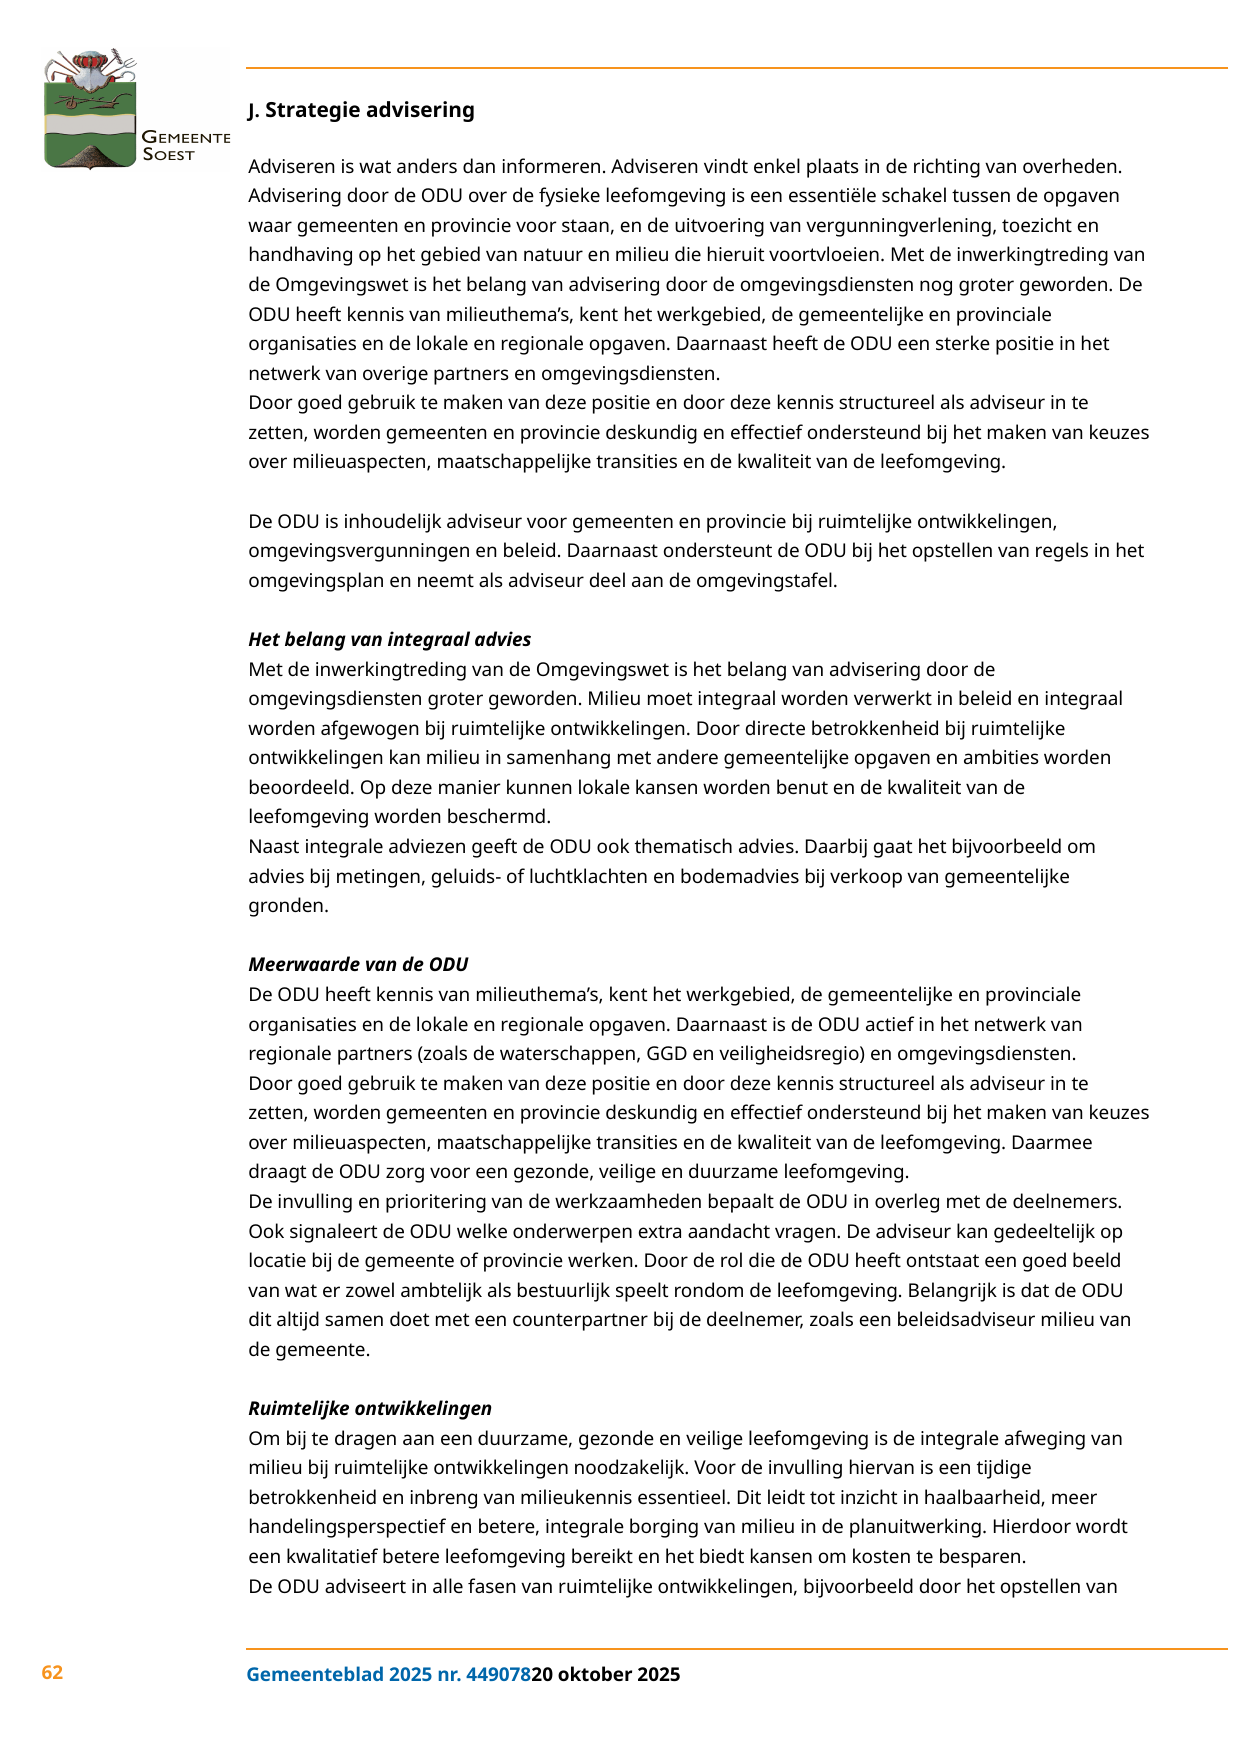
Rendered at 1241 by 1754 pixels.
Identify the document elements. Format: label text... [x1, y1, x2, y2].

text De ODU heeft kennis van milieuthema’s, kent het werkgebied, de gemeentelijke en provinciale organisaties en de lokale en regionale opgaven. Daarnaast is de ODU actief in het netwerk van regionale partners (zoals de waterschappen, GGD en veiligheidsregio) en omgevingsdiensten. [248, 981, 1152, 1066]
text Door goed gebruik te maken van deze positie en door deze kennis structureel als adviseur in te zetten, worden gemeenten en provincie deskundig en effectief ondersteund bij het maken van keuzes over milieuaspecten, maatschappelijke transities en de kwaliteit van de leefomgeving. Daarmee draagt de ODU zorg voor een gezonde, veilige en duurzame leefomgeving. [248, 1070, 1152, 1184]
text De invulling en prioritering van de werkzaamheden bepaalt de ODU in overleg met de deelnemers. Ook signaleert de ODU welke onderwerpen extra aandacht vragen. De adviseur kan gedeeltelijk op locatie bij de gemeente of provincie werken. Door de rol die de ODU heeft ontstaat een goed beeld van wat er zowel ambtelijk als bestuurlijk speelt rondom de leefomgeving. Belangrijk is dat de ODU dit altijd samen doet met een counterpartner bij de deelnemer, zoals een beleidsadviseur milieu van de gemeente. [248, 1188, 1152, 1362]
text Naast integrale adviezen geeft de ODU ook thematisch advies. Daarbij gaat het bijvoorbeeld om advies bij metingen, geluids- of luchtklachten en bodemadvies bij verkoop van gemeentelijke gronden. [248, 833, 1152, 918]
text Met de inwerkingtreding van de Omgevingswet is het belang van advisering door de omgevingsdiensten groter geworden. Milieu moet integraal worden verwerkt in beleid en integraal worden afgewogen bij ruimtelijke ontwikkelingen. Door directe betrokkenheid bij ruimtelijke ontwikkelingen kan milieu in samenhang met andere gemeentelijke opgaven en ambities worden beoordeeld. Op deze manier kunnen lokale kansen worden benut en de kwaliteit van de leefomgeving worden beschermd. [248, 656, 1152, 829]
text De ODU is inhoudelijk adviseur voor gemeenten en provincie bij ruimtelijke ontwikkelingen, omgevingsvergunningen en beleid. Daarnaast ondersteunt de ODU bij het opstellen van regels in het omgevingsplan en neemt als adviseur deel aan de omgevingstafel. [248, 508, 1152, 593]
text Ruimtelijke ontwikkelingen [248, 1395, 1152, 1421]
text Het belang van integraal advies [248, 626, 1152, 652]
text De ODU adviseert in alle fasen van ruimtelijke ontwikkelingen, bijvoorbeeld door het opstellen van [248, 1573, 1152, 1599]
text Om bij te dragen aan een duurzame, gezonde en veilige leefomgeving is de integrale afweging van milieu bij ruimtelijke ontwikkelingen noodzakelijk. Voor de invulling hiervan is een tijdige betrokkenheid en inbreng van milieukennis essentieel. Dit leidt tot inzicht in haalbaarheid, meer handelingsperspectief en betere, integrale borging van milieu in de planuitwerking. Hierdoor wordt een kwalitatief betere leefomgeving bereikt en het biedt kansen om kosten te besparen. [248, 1425, 1152, 1569]
text J. Strategie advisering [248, 95, 1152, 123]
picture [41, 47, 231, 172]
text Meerwaarde van de ODU [248, 952, 1152, 977]
text Door goed gebruik te maken van deze positie en door deze kennis structureel als adviseur in te zetten, worden gemeenten en provincie deskundig en effectief ondersteund bij het maken van keuzes over milieuaspecten, maatschappelijke transities en de kwaliteit van de leefomgeving. [248, 389, 1152, 474]
text Adviseren is wat anders dan informeren. Adviseren vindt enkel plaats in de richting van overheden. Advisering door de ODU over de fysieke leefomgeving is een essentiële schakel tussen de opgaven waar gemeenten en provincie voor staan, en de uitvoering van vergunningverlening, toezicht en handhaving op het gebied van natuur en milieu die hieruit voortvloeien. Met de inwerkingtreding van de Omgevingswet is het belang van advisering door de omgevingsdiensten nog groter geworden. De ODU heeft kennis van milieuthema’s, kent het werkgebied, de gemeentelijke en provinciale organisaties en de lokale en regionale opgaven. Daarnaast heeft de ODU een sterke positie in het netwerk van overige partners en omgevingsdiensten. [248, 153, 1152, 386]
